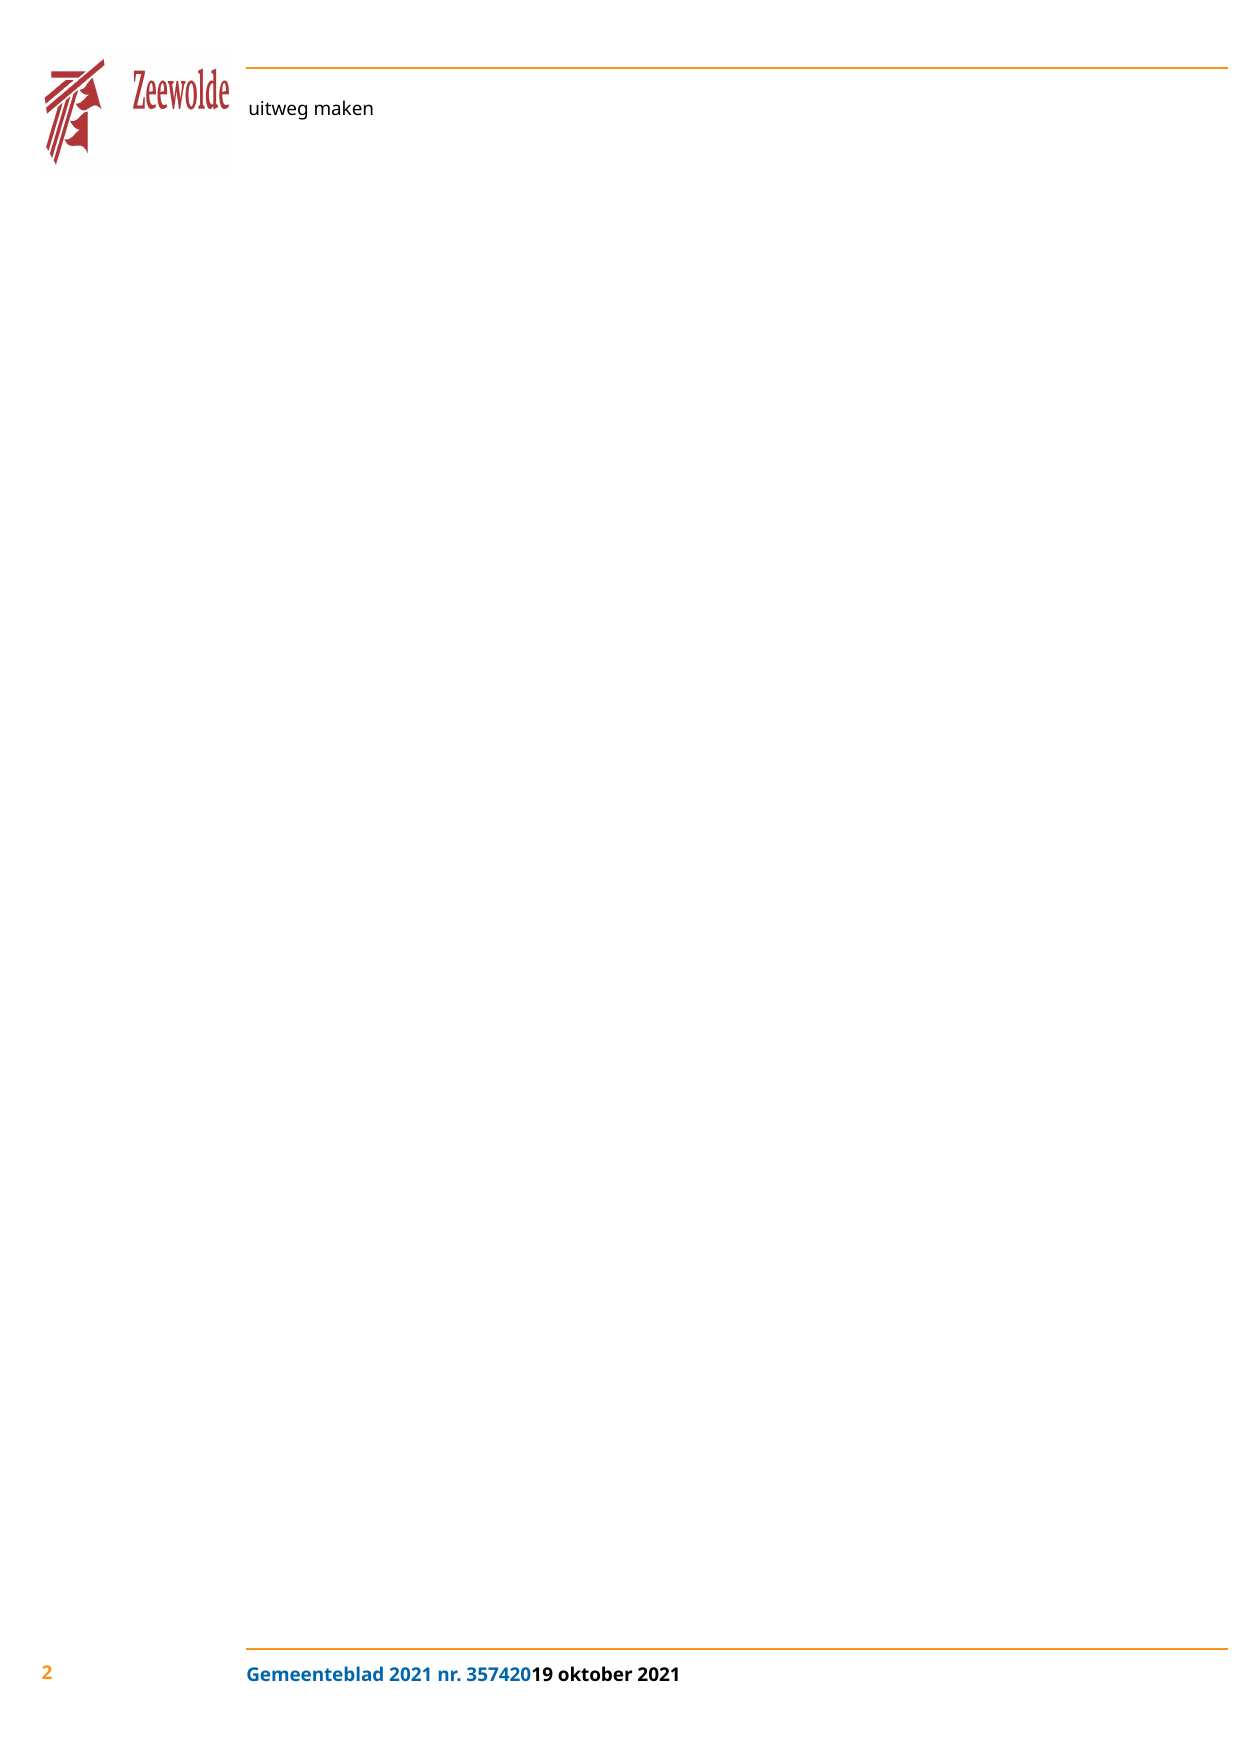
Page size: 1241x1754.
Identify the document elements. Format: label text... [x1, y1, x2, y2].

text uitweg maken [248, 95, 1152, 121]
picture [41, 47, 231, 172]
